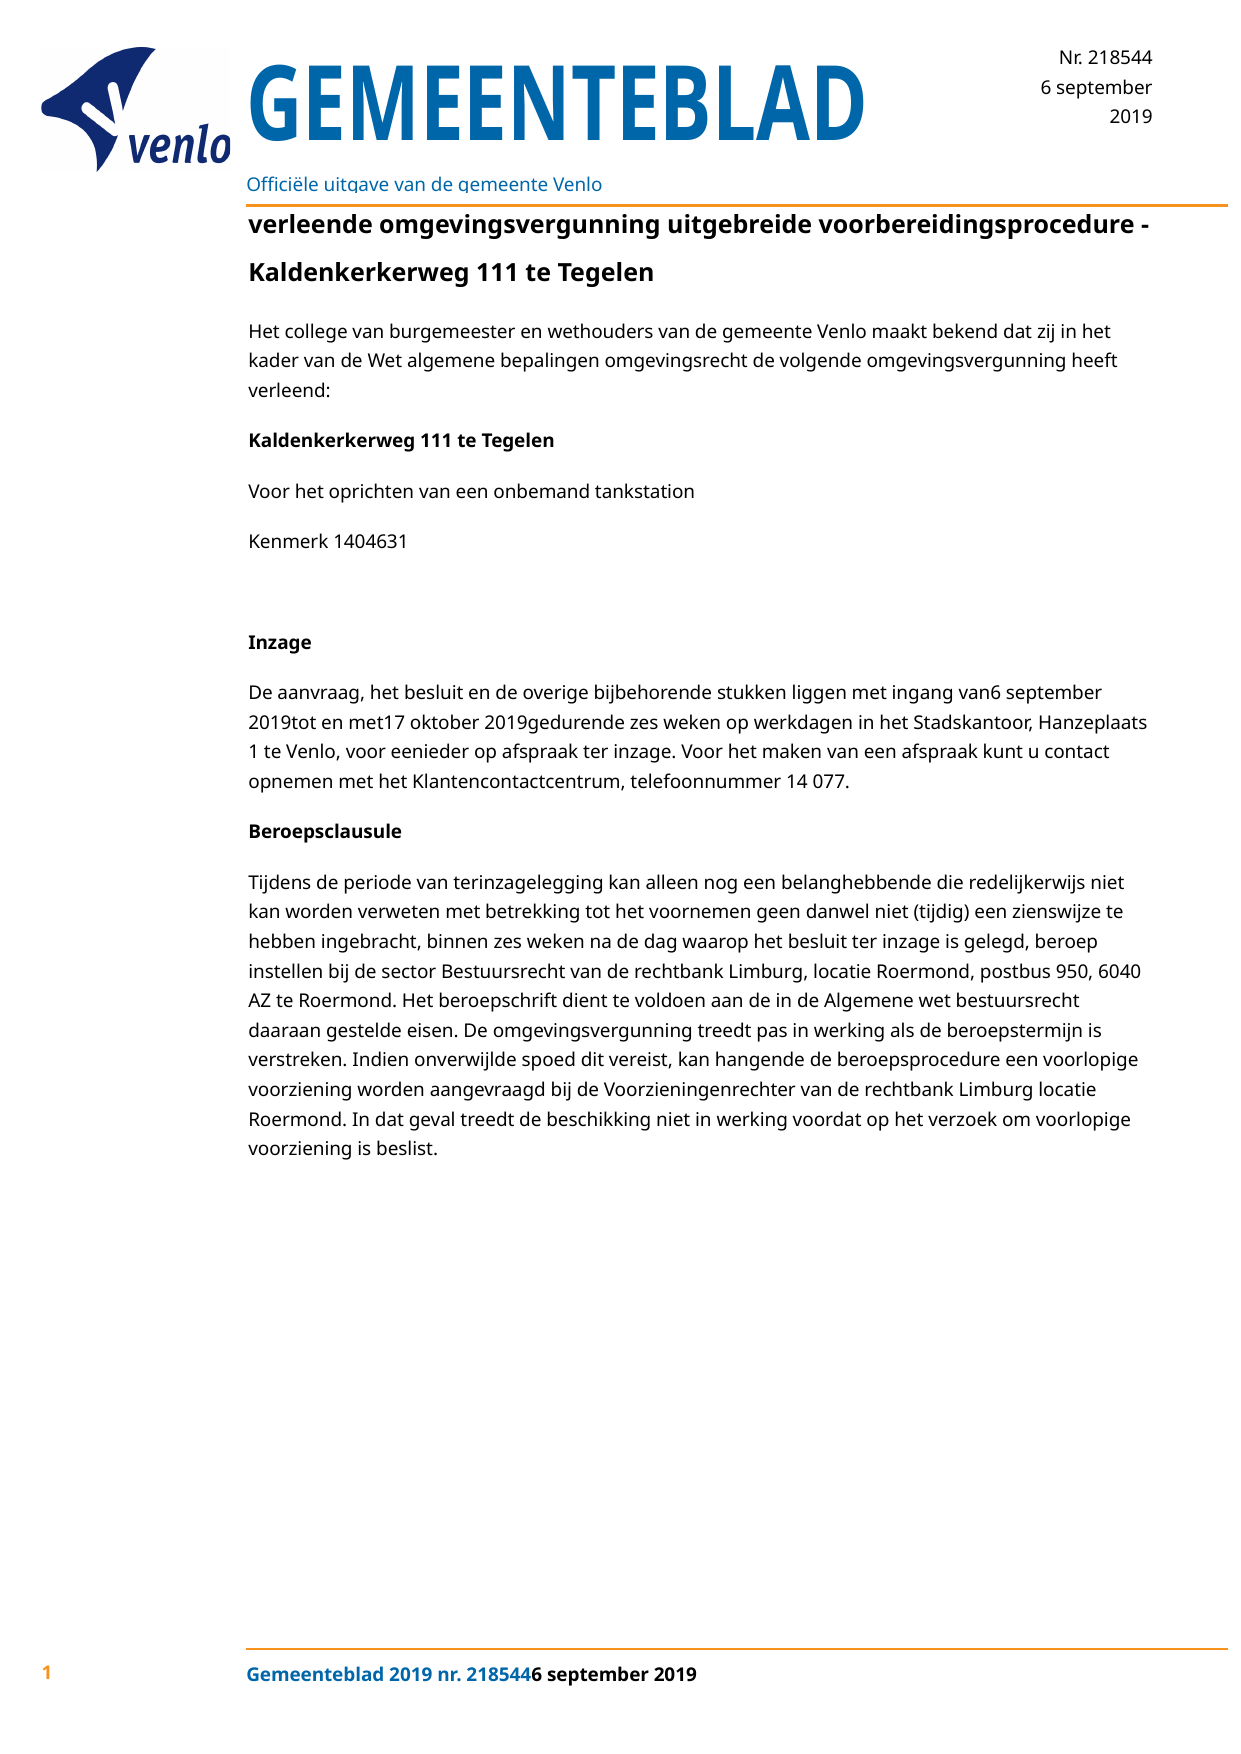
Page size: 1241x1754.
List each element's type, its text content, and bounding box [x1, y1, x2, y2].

text Beroepsclausule [248, 819, 1152, 844]
text Het college van burgemeester en wethouders van de gemeente Venlo maakt bekend dat zij in het kader van de Wet algemene bepalingen omgevingsrecht de volgende omgevingsvergunning heeft verleend: [248, 318, 1152, 403]
text Kaldenkerkerweg 111 te Tegelen [248, 427, 1152, 453]
picture [41, 47, 231, 172]
text Tijdens de periode van terinzagelegging kan alleen nog een belanghebbende die redelijkerwijs niet kan worden verweten met betrekking tot het voornemen geen danwel niet (tijdig) een zienswijze te hebben ingebracht, binnen zes weken na de dag waarop het besluit ter inzage is gelegd, beroep instellen bij de sector Bestuursrecht van de rechtbank Limburg, locatie Roermond, postbus 950, 6040 AZ te Roermond. Het beroepschrift dient te voldoen aan de in de Algemene wet bestuursrecht daaraan gestelde eisen. De omgevingsvergunning treedt pas in werking als de beroepstermijn is verstreken. Indien onverwijlde spoed dit vereist, kan hangende de beroepsprocedure een voorlopige voorziening worden aangevraagd bij de Voorzieningenrechter van de rechtbank Limburg locatie Roermond. In dat geval treedt de beschikking niet in werking voordat op het verzoek om voorlopige voorziening is beslist. [248, 869, 1152, 1161]
text Kenmerk 1404631 [248, 528, 1152, 554]
text De aanvraag, het besluit en de overige bijbehorende stukken liggen met ingang van6 september 2019tot en met17 oktober 2019gedurende zes weken op werkdagen in het Stadskantoor, Hanzeplaats 1 te Venlo, voor eenieder op afspraak ter inzage. Voor het maken van een afspraak kunt u contact opnemen met het Klantencontactcentrum, telefoonnummer 14 077. [248, 679, 1152, 794]
text Inzage [248, 629, 1152, 655]
text Voor het oprichten van een onbemand tankstation [248, 478, 1152, 504]
text verleende omgevingsvergunning uitgebreide voorbereidingsprocedure - Kaldenkerkerweg 111 te Tegelen [248, 207, 1152, 288]
